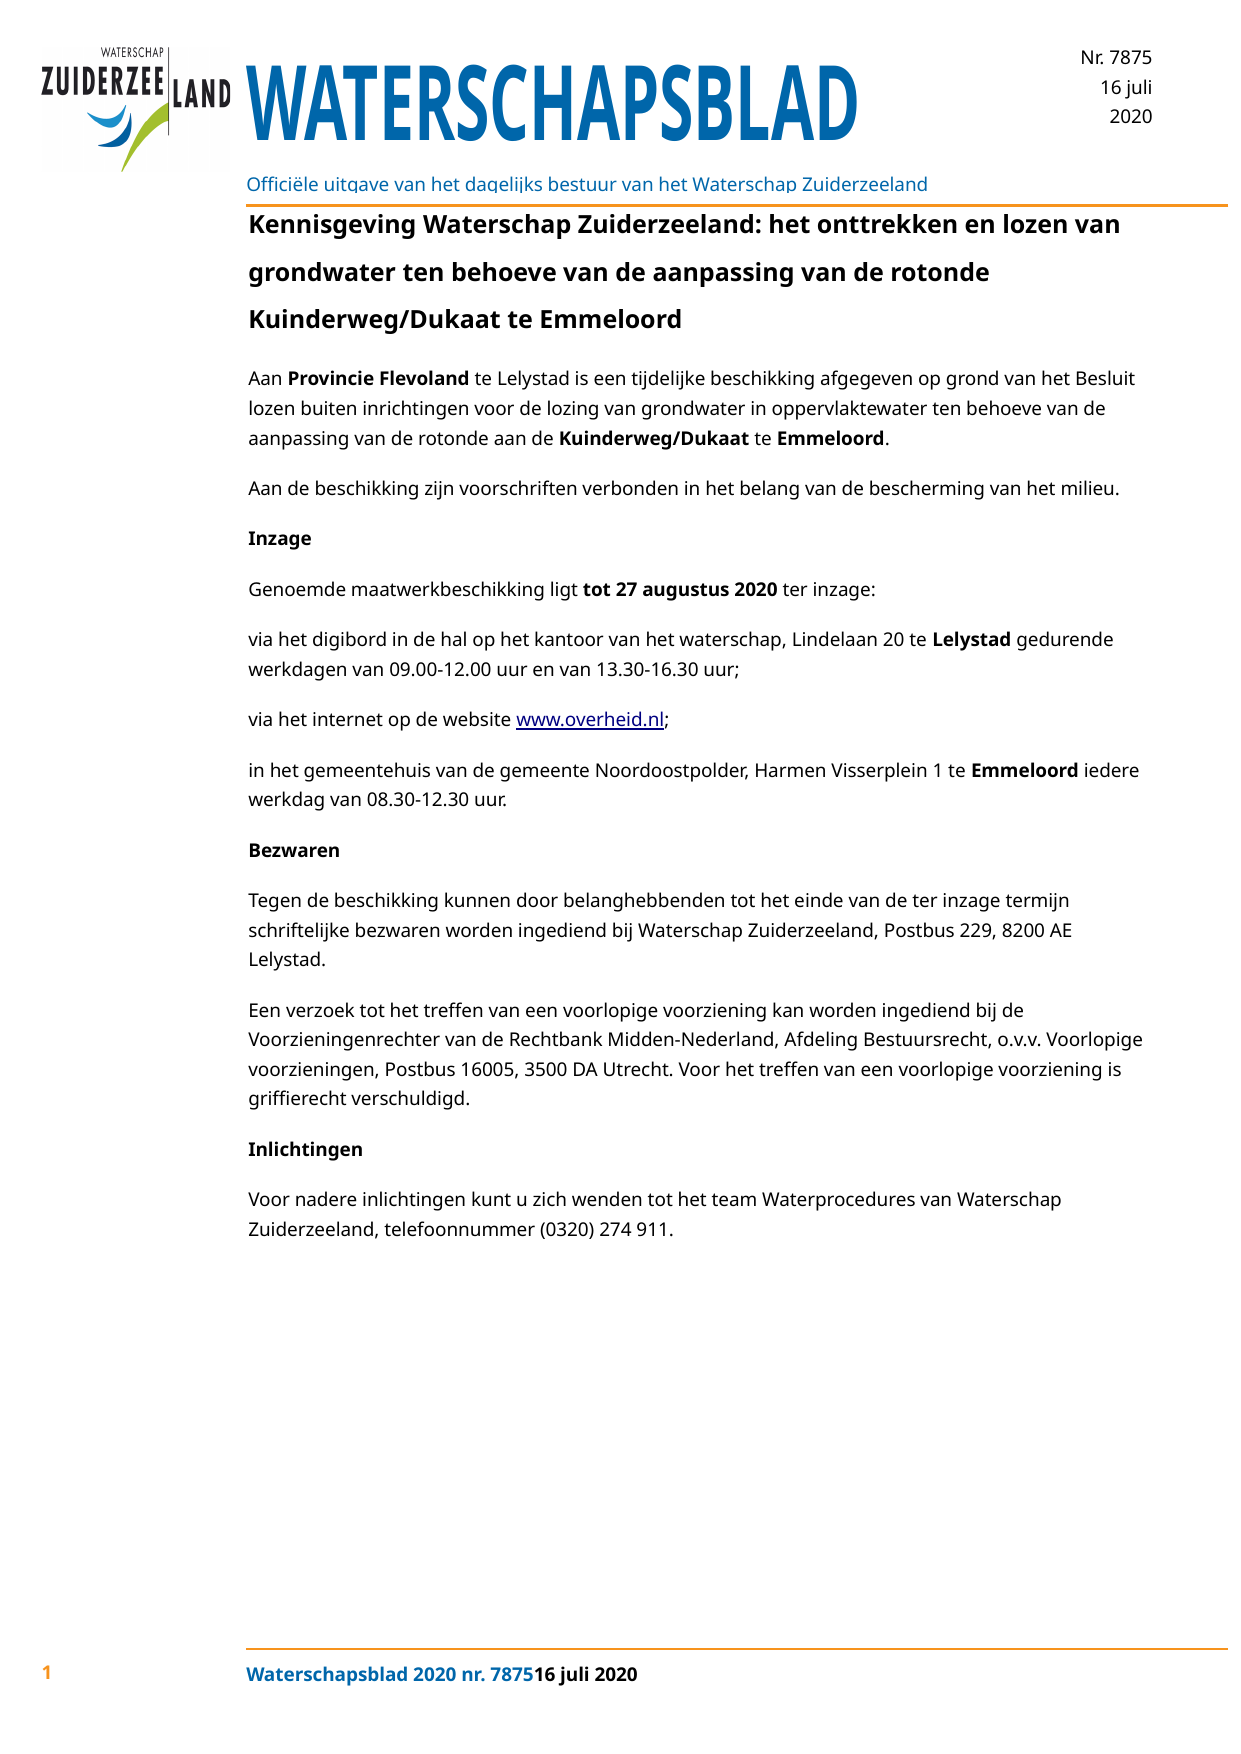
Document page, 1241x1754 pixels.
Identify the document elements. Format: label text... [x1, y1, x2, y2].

text via het digibord in de hal op het kantoor van het waterschap, Lindelaan 20 te Lelystad gedurende werkdagen van 09.00-12.00 uur en van 13.30-16.30 uur; [248, 626, 1152, 682]
text Tegen de beschikking kunnen door belanghebbenden tot het einde van de ter inzage termijn schriftelijke bezwaren worden ingediend bij Waterschap Zuiderzeeland, Postbus 229, 8200 AE Lelystad. [248, 887, 1152, 972]
text Inzage [248, 526, 1152, 551]
text Bezwaren [248, 837, 1152, 862]
text Kennisgeving Waterschap Zuiderzeeland: het onttrekken en lozen van grondwater ten behoeve van de aanpassing van de rotonde Kuinderweg/Dukaat te Emmeloord [248, 207, 1152, 336]
text Aan de beschikking zijn voorschriften verbonden in het belang van de bescherming van het milieu. [248, 475, 1152, 501]
picture [41, 47, 231, 172]
text Een verzoek tot het treffen van een voorlopige voorziening kan worden ingediend bij de Voorzieningenrechter van de Rechtbank Midden-Nederland, Afdeling Bestuursrecht, o.v.v. Voorlopige voorzieningen, Postbus 16005, 3500 DA Utrecht. Voor het treffen van een voorlopige voorziening is griffierecht verschuldigd. [248, 997, 1152, 1111]
text via het internet op de website www.overheid.nl; [248, 706, 1152, 732]
text Aan Provincie Flevoland te Lelystad is een tijdelijke beschikking afgegeven op grond van het Besluit lozen buiten inrichtingen voor de lozing van grondwater in oppervlaktewater ten behoeve van de aanpassing van de rotonde aan de Kuinderweg/Dukaat te Emmeloord. [248, 366, 1152, 450]
text Genoemde maatwerkbeschikking ligt tot 27 augustus 2020 ter inzage: [248, 576, 1152, 602]
text Inlichtingen [248, 1136, 1152, 1162]
text in het gemeentehuis van de gemeente Noordoostpolder, Harmen Visserplein 1 te Emmeloord iedere werkdag van 08.30-12.30 uur. [248, 757, 1152, 812]
text Voor nadere inlichtingen kunt u zich wenden tot het team Waterprocedures van Waterschap Zuiderzeeland, telefoonnummer (0320) 274 911. [248, 1186, 1152, 1242]
